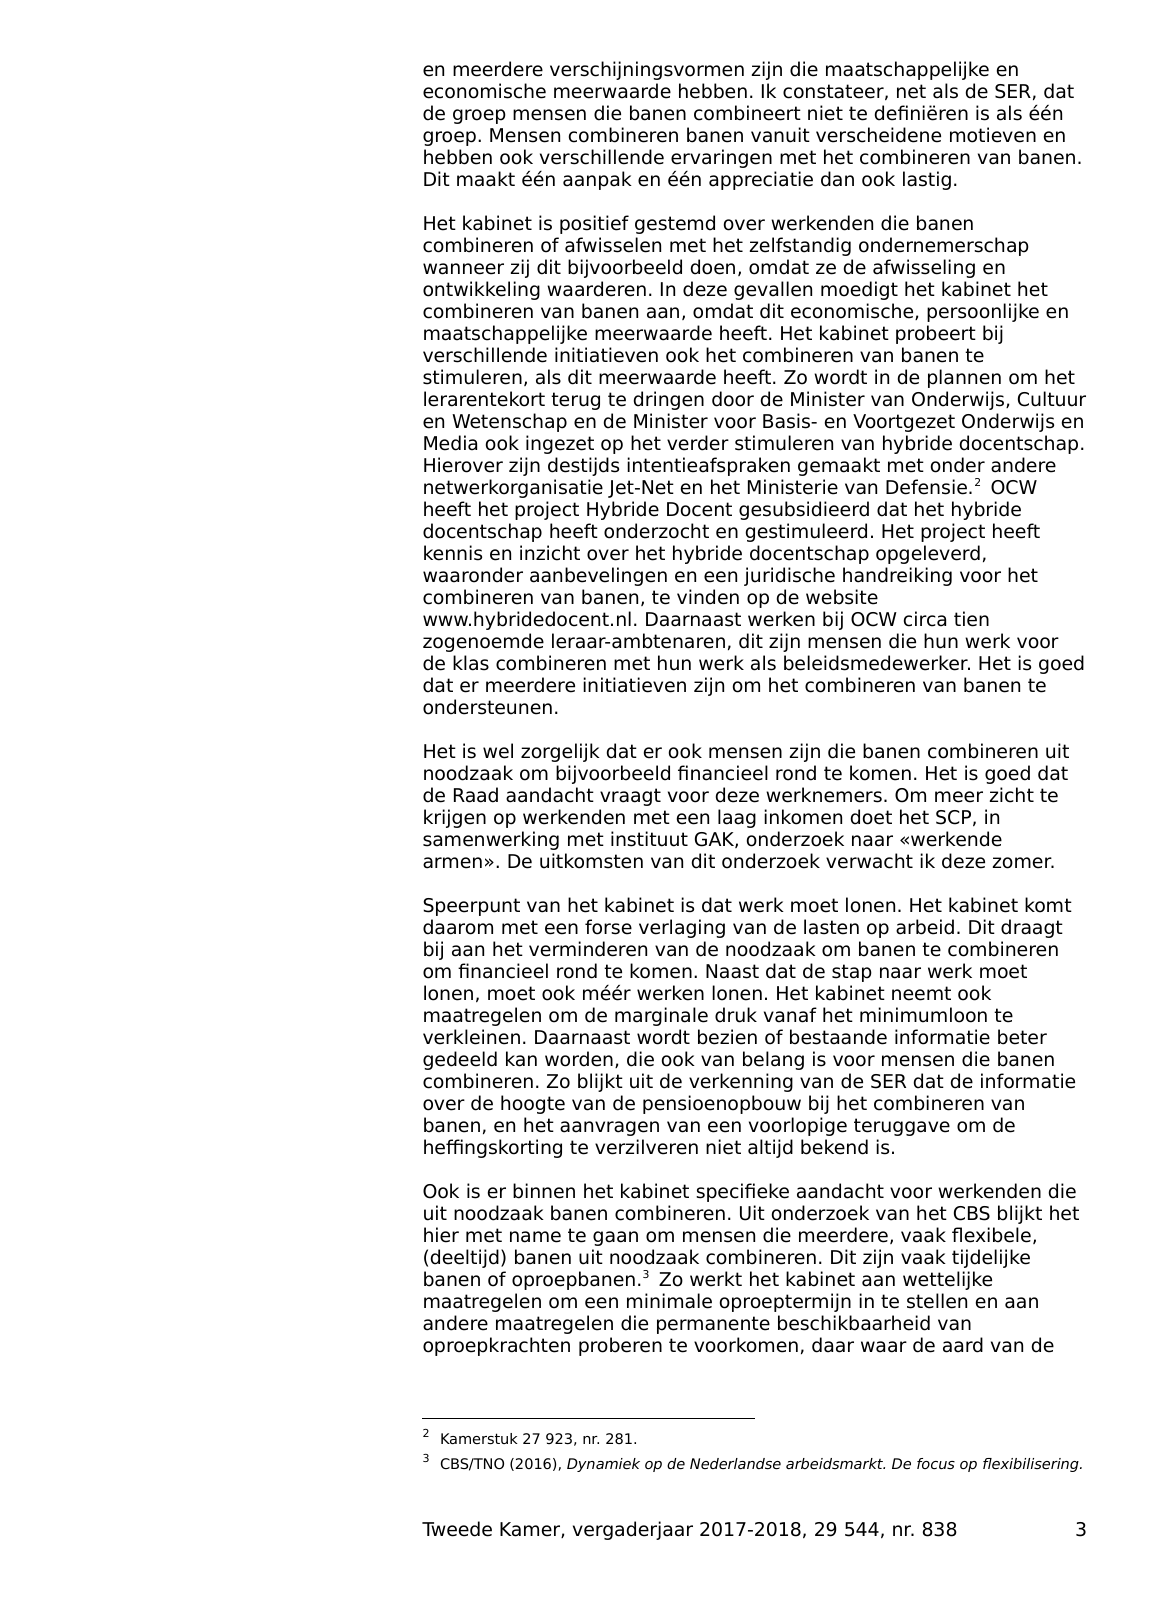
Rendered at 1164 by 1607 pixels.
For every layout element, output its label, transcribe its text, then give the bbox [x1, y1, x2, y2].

text Het kabinet is positief gestemd over werkenden die banen combineren of afwisselen met het zelfstandig ondernemerschap wanneer zij dit bijvoorbeeld doen, omdat ze de afwisseling en ontwikkeling waarderen. In deze gevallen moedigt het kabinet het combineren van banen aan, omdat dit economische, persoonlijke en maatschappelijke meerwaarde heeft. Het kabinet probeert bij verschillende initiatieven ook het combineren van banen te stimuleren, als dit meerwaarde heeft. Zo wordt in de plannen om het lerarentekort terug te dringen door de Minister van Onderwijs, Cultuur en Wetenschap en de Minister voor Basis- en Voortgezet Onderwijs en Media ook ingezet op het verder stimuleren van hybride docentschap. Hierover zijn destijds intentieafspraken gemaakt met onder andere netwerkorganisatie Jet-Net en het Ministerie van Defensie. OCW heeft het project Hybride Docent gesubsidieerd dat het hybride docentschap heeft onderzocht en gestimuleerd. Het project heeft kennis en inzicht over het hybride docentschap opgeleverd, waaronder aanbevelingen en een juridische handreiking voor het combineren van banen, te vinden op de website www.hybridedocent.nl. Daarnaast werken bij OCW circa tien zogenoemde leraar-ambtenaren, dit zijn mensen die hun werk voor de klas combineren met hun werk als beleidsmedewerker. Het is goed dat er meerdere initiatieven zijn om het combineren van banen te ondersteunen. [422, 213, 1087, 719]
text Kamerstuk 27 923, nr. 281. [422, 1427, 1087, 1449]
text CBS/TNO (2016), Dynamiek op de Nederlandse arbeidsmarkt. De focus op flexibilisering. [422, 1452, 1087, 1474]
text Speerpunt van het kabinet is dat werk moet lonen. Het kabinet komt daarom met een forse verlaging van de lasten op arbeid. Dit draagt bij aan het verminderen van de noodzaak om banen te combineren om financieel rond te komen. Naast dat de stap naar werk moet lonen, moet ook méér werken lonen. Het kabinet neemt ook maatregelen om de marginale druk vanaf het minimumloon te verkleinen. Daarnaast wordt bezien of bestaande informatie beter gedeeld kan worden, die ook van belang is voor mensen die banen combineren. Zo blijkt uit de verkenning van de SER dat de informatie over de hoogte van de pensioenopbouw bij het combineren van banen, en het aanvragen van een voorlopige teruggave om de heffingskorting te verzilveren niet altijd bekend is. [422, 895, 1087, 1159]
text en meerdere verschijningsvormen zijn die maatschappelijke en economische meerwaarde hebben. Ik constateer, net als de SER, dat de groep mensen die banen combineert niet te definiëren is als één groep. Mensen combineren banen vanuit verscheidene motieven en hebben ook verschillende ervaringen met het combineren van banen. Dit maakt één aanpak en één appreciatie dan ook lastig. [422, 59, 1087, 191]
text Het is wel zorgelijk dat er ook mensen zijn die banen combineren uit noodzaak om bijvoorbeeld financieel rond te komen. Het is goed dat de Raad aandacht vraagt voor deze werknemers. Om meer zicht te krijgen op werkenden met een laag inkomen doet het SCP, in samenwerking met instituut GAK, onderzoek naar «werkende armen». De uitkomsten van dit onderzoek verwacht ik deze zomer. [422, 741, 1087, 873]
text Ook is er binnen het kabinet specifieke aandacht voor werkenden die uit noodzaak banen combineren. Uit onderzoek van het CBS blijkt het hier met name te gaan om mensen die meerdere, vaak flexibele, (deeltijd) banen uit noodzaak combineren. Dit zijn vaak tijdelijke banen of oproepbanen. Zo werkt het kabinet aan wettelijke maatregelen om een minimale oproeptermijn in te stellen en aan andere maatregelen die permanente beschikbaarheid van oproepkrachten proberen te voorkomen, daar waar de aard van de [422, 1181, 1087, 1357]
